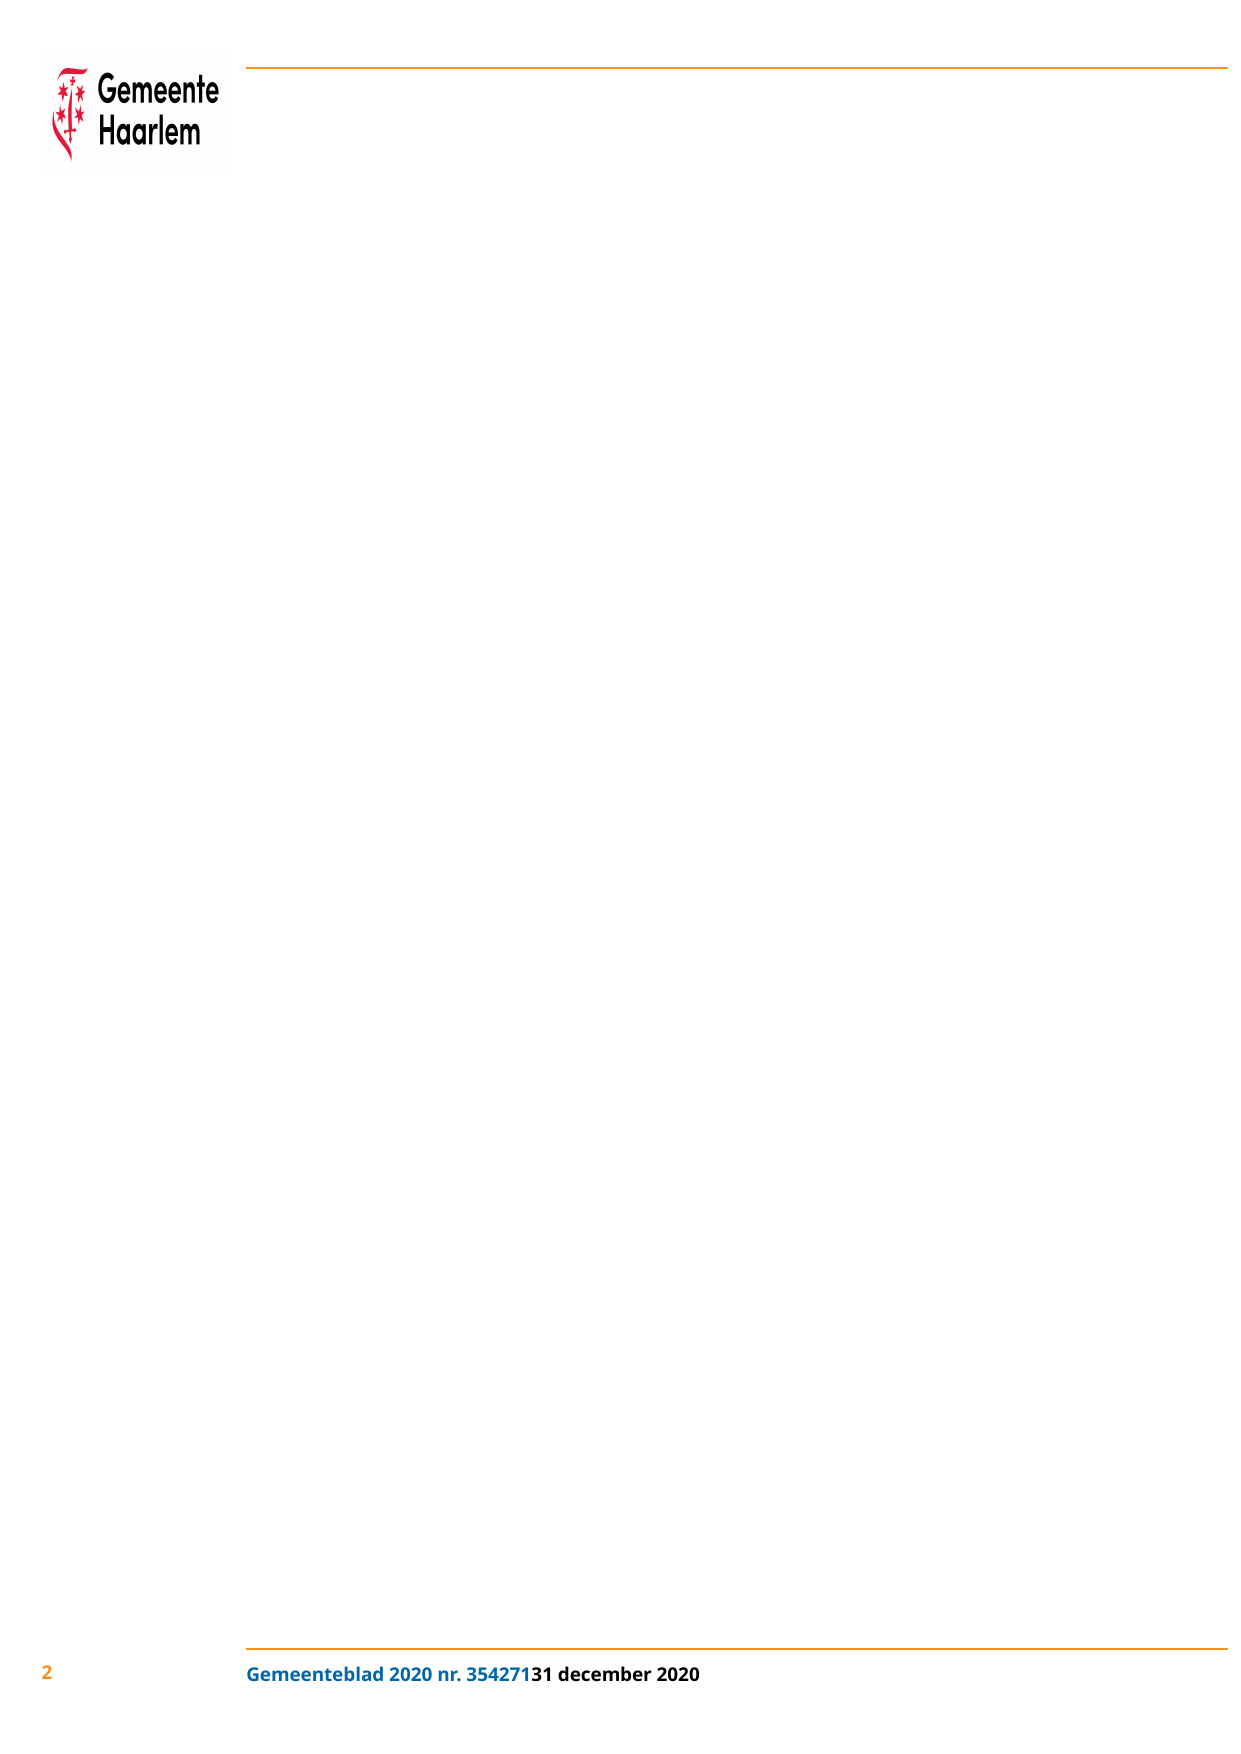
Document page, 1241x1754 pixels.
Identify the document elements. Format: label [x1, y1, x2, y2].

picture [41, 47, 231, 172]
